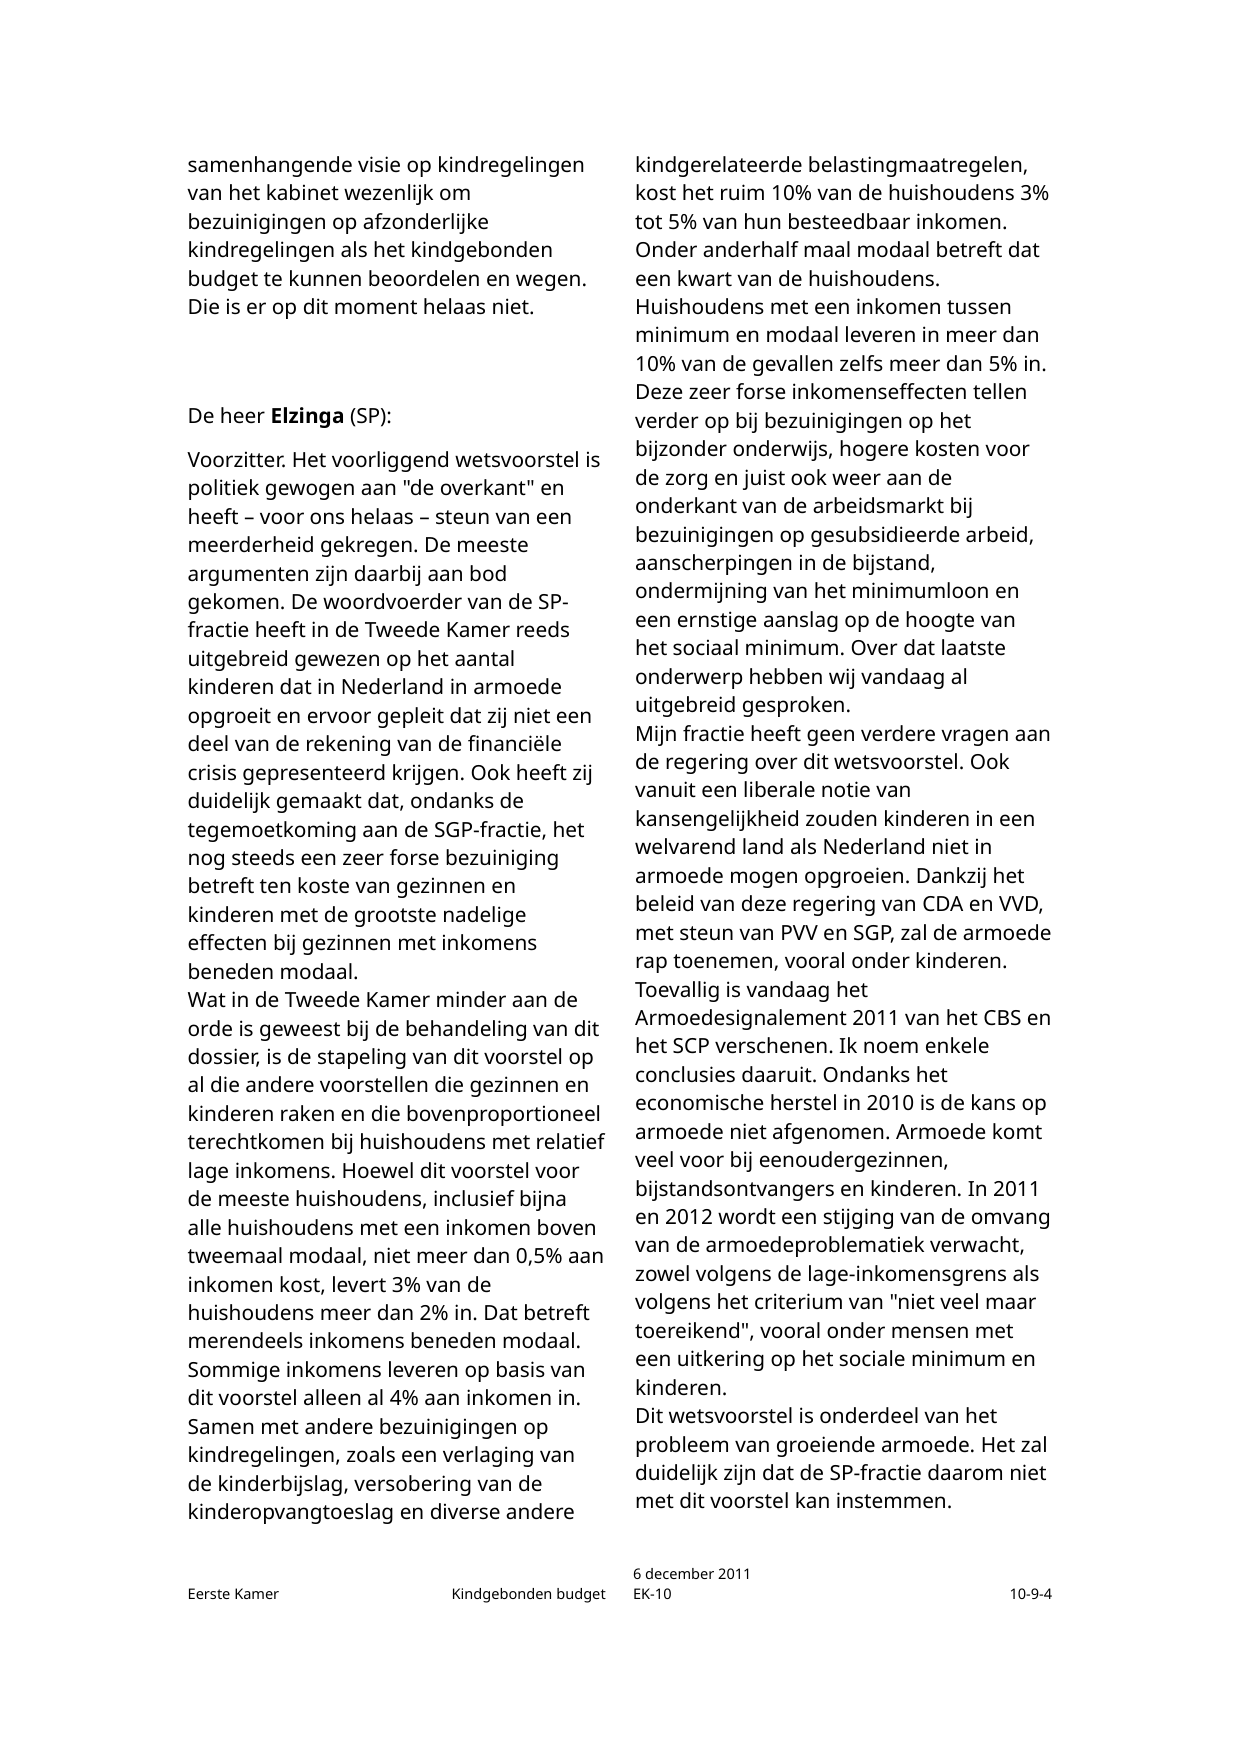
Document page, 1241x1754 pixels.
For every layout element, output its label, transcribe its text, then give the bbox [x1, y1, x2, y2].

text Deze zeer forse inkomenseffecten tellen verder op bij bezuinigingen op het bijzonder onderwijs, hogere kosten voor de zorg en juist ook weer aan de onderkant van de arbeidsmarkt bij bezuinigingen op gesubsidieerde arbeid, aanscherpingen in de bijstand, ondermijning van het minimumloon en een ernstige aanslag op de hoogte van het sociaal minimum. Over dat laatste onderwerp hebben wij vandaag al uitgebreid gesproken. [635, 377, 1053, 719]
text Wat in de Tweede Kamer minder aan de orde is geweest bij de behandeling van dit dossier, is de stapeling van dit voorstel op al die andere voorstellen die gezinnen en kinderen raken en die bovenproportioneel terechtkomen bij huishoudens met relatief lage inkomens. Hoewel dit voorstel voor de meeste huishoudens, inclusief bijna alle huishoudens met een inkomen boven tweemaal modaal, niet meer dan 0,5% aan inkomen kost, levert 3% van de huishoudens meer dan 2% in. Dat betreft merendeels inkomens beneden modaal. Sommige inkomens leveren op basis van dit voorstel alleen al 4% aan inkomen in. [187, 985, 605, 1412]
text Voorzitter. Het voorliggend wetsvoorstel is politiek gewogen aan "de overkant" en heeft – voor ons helaas – steun van een meerderheid gekregen. De meeste argumenten zijn daarbij aan bod gekomen. De woordvoerder van de SP-fractie heeft in de Tweede Kamer reeds uitgebreid gewezen op het aantal kinderen dat in Nederland in armoede opgroeit en ervoor gepleit dat zij niet een deel van de rekening van de financiële crisis gepresenteerd krijgen. Ook heeft zij duidelijk gemaakt dat, ondanks de tegemoetkoming aan de SGP-fractie, het nog steeds een zeer forse bezuiniging betreft ten koste van gezinnen en kinderen met de grootste nadelige effecten bij gezinnen met inkomens beneden modaal. [187, 445, 605, 985]
text De heer Elzinga (SP): [187, 402, 605, 430]
text kindgerelateerde belastingmaatregelen, kost het ruim 10% van de huishoudens 3% tot 5% van hun besteedbaar inkomen. Onder anderhalf maal modaal betreft dat een kwart van de huishoudens. Huishoudens met een inkomen tussen minimum en modaal leveren in meer dan 10% van de gevallen zelfs meer dan 5% in. [635, 150, 1053, 377]
text Toevallig is vandaag het Armoedesignalement 2011 van het CBS en het SCP verschenen. Ik noem enkele conclusies daaruit. Ondanks het economische herstel in 2010 is de kans op armoede niet afgenomen. Armoede komt veel voor bij eenoudergezinnen, bijstandsontvangers en kinderen. In 2011 en 2012 wordt een stijging van de omvang van de armoedeproblematiek verwacht, zowel volgens de lage-inkomensgrens als volgens het criterium van "niet veel maar toereikend", vooral onder mensen met een uitkering op het sociale minimum en kinderen. [635, 975, 1053, 1401]
text Dit wetsvoorstel is onderdeel van het probleem van groeiende armoede. Het zal duidelijk zijn dat de SP-fractie daarom niet met dit voorstel kan instemmen. [635, 1401, 1053, 1515]
text  [187, 351, 605, 379]
text Mijn fractie heeft geen verdere vragen aan de regering over dit wetsvoorstel. Ook vanuit een liberale notie van kansengelijkheid zouden kinderen in een welvarend land als Nederland niet in armoede mogen opgroeien. Dankzij het beleid van deze regering van CDA en VVD, met steun van PVV en SGP, zal de armoede rap toenemen, vooral onder kinderen. [635, 719, 1053, 975]
text samenhangende visie op kindregelingen van het kabinet wezenlijk om bezuinigingen op afzonderlijke kindregelingen als het kindgebonden budget te kunnen beoordelen en wegen. Die is er op dit moment helaas niet. [187, 150, 605, 321]
text Samen met andere bezuinigingen op kindregelingen, zoals een verlaging van de kinderbijslag, versobering van de kinderopvangtoeslag en diverse andere [187, 1412, 605, 1526]
